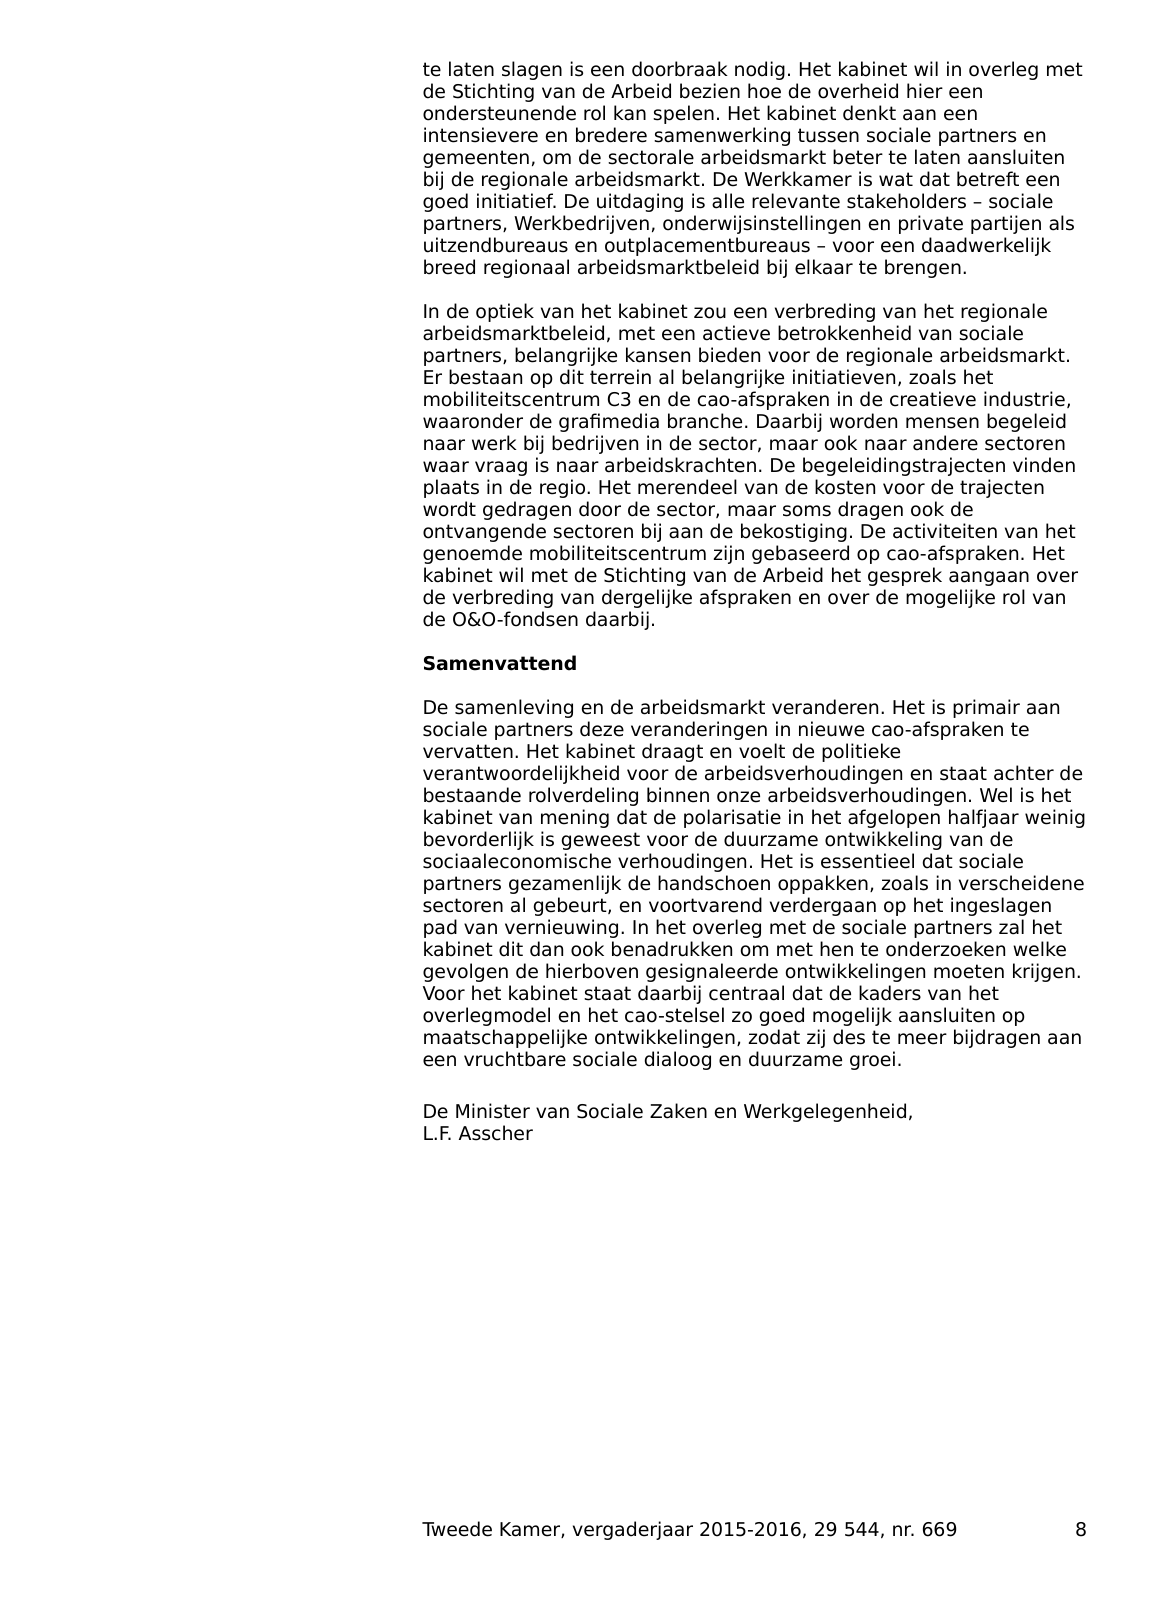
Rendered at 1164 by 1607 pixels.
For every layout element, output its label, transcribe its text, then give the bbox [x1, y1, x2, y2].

text In de optiek van het kabinet zou een verbreding van het regionale arbeidsmarktbeleid, met een actieve betrokkenheid van sociale partners, belangrijke kansen bieden voor de regionale arbeidsmarkt. Er bestaan op dit terrein al belangrijke initiatieven, zoals het mobiliteitscentrum C3 en de cao-afspraken in de creatieve industrie, waaronder de grafimedia branche. Daarbij worden mensen begeleid naar werk bij bedrijven in de sector, maar ook naar andere sectoren waar vraag is naar arbeidskrachten. De begeleidingstrajecten vinden plaats in de regio. Het merendeel van de kosten voor de trajecten wordt gedragen door de sector, maar soms dragen ook de ontvangende sectoren bij aan de bekostiging. De activiteiten van het genoemde mobiliteitscentrum zijn gebaseerd op cao-afspraken. Het kabinet wil met de Stichting van de Arbeid het gesprek aangaan over de verbreding van dergelijke afspraken en over de mogelijke rol van de O&O-fondsen daarbij. [422, 301, 1087, 631]
text te laten slagen is een doorbraak nodig. Het kabinet wil in overleg met de Stichting van de Arbeid bezien hoe de overheid hier een ondersteunende rol kan spelen. Het kabinet denkt aan een intensievere en bredere samenwerking tussen sociale partners en gemeenten, om de sectorale arbeidsmarkt beter te laten aansluiten bij de regionale arbeidsmarkt. De Werkkamer is wat dat betreft een goed initiatief. De uitdaging is alle relevante stakeholders – sociale partners, Werkbedrijven, onderwijsinstellingen en private partijen als uitzendbureaus en outplacementbureaus – voor een daadwerkelijk breed regionaal arbeidsmarktbeleid bij elkaar te brengen. [422, 59, 1087, 279]
text De samenleving en de arbeidsmarkt veranderen. Het is primair aan sociale partners deze veranderingen in nieuwe cao-afspraken te vervatten. Het kabinet draagt en voelt de politieke verantwoordelijkheid voor de arbeidsverhoudingen en staat achter de bestaande rolverdeling binnen onze arbeidsverhoudingen. Wel is het kabinet van mening dat de polarisatie in het afgelopen halfjaar weinig bevorderlijk is geweest voor de duurzame ontwikkeling van de sociaaleconomische verhoudingen. Het is essentieel dat sociale partners gezamenlijk de handschoen oppakken, zoals in verscheidene sectoren al gebeurt, en voortvarend verdergaan op het ingeslagen pad van vernieuwing. In het overleg met de sociale partners zal het kabinet dit dan ook benadrukken om met hen te onderzoeken welke gevolgen de hierboven gesignaleerde ontwikkelingen moeten krijgen. Voor het kabinet staat daarbij centraal dat de kaders van het overlegmodel en het cao-stelsel zo goed mogelijk aansluiten op maatschappelijke ontwikkelingen, zodat zij des te meer bijdragen aan een vruchtbare sociale dialoog en duurzame groei. [422, 697, 1087, 1071]
subtitle Samenvattend [422, 653, 1087, 675]
text De Minister van Sociale Zaken en Werkgelegenheid, L.F. Asscher [422, 1101, 1087, 1145]
